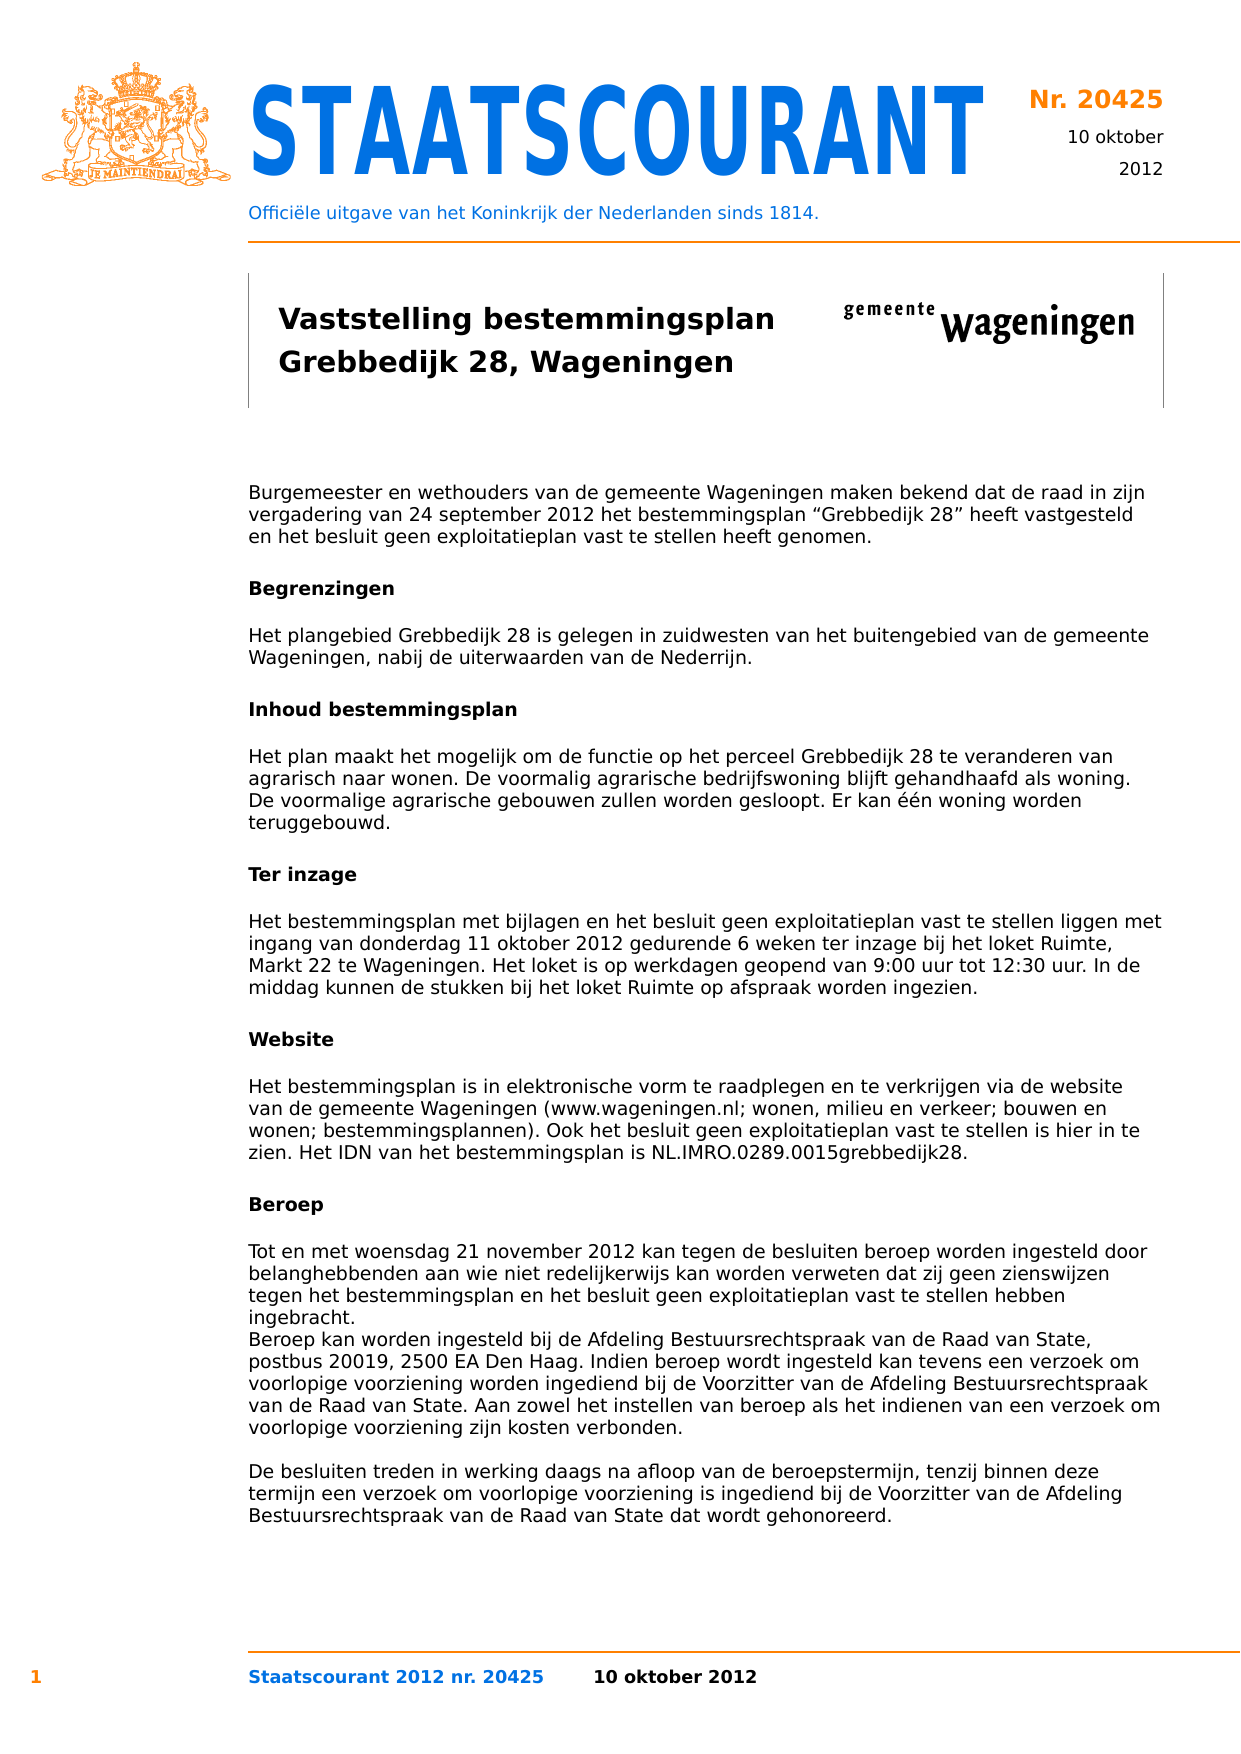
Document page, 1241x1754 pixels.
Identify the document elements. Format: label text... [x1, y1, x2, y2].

subtitle Website [248, 1029, 1163, 1051]
text Beroep kan worden ingesteld bij de Afdeling Bestuursrechtspraak van de Raad van State, postbus 20019, 2500 EA Den Haag. Indien beroep wordt ingesteld kan tevens een verzoek om voorlopige voorziening worden ingediend bij de Voorzitter van de Afdeling Bestuursrechtspraak van de Raad van State. Aan zowel het instellen van beroep als het indienen van een verzoek om voorlopige voorziening zijn kosten verbonden. [248, 1329, 1163, 1439]
subtitle Inhoud bestemmingsplan [248, 699, 1163, 721]
subtitle Ter inzage [248, 864, 1163, 886]
text Het bestemmingsplan met bijlagen en het besluit geen exploitatieplan vast te stellen liggen met ingang van donderdag 11 oktober 2012 gedurende 6 weken ter inzage bij het loket Ruimte, Markt 22 te Wageningen. Het loket is op werkdagen geopend van 9:00 uur tot 12:30 uur. In de middag kunnen de stukken bij het loket Ruimte op afspraak worden ingezien. [248, 911, 1163, 999]
subtitle Begrenzingen [248, 578, 1163, 600]
picture [41, 62, 231, 186]
text Het plangebied Grebbedijk 28 is gelegen in zuidwesten van het buitengebied van de gemeente Wageningen, nabij de uiterwaarden van de Nederrijn. [248, 625, 1163, 669]
table_header STAATSCOURANT [248, 62, 998, 203]
text De besluiten treden in werking daags na afloop van de beroepstermijn, tenzij binnen deze termijn een verzoek om voorlopige voorziening is ingediend bij de Voorzitter van de Afdeling Bestuursrechtspraak van de Raad van State dat wordt gehonoreerd. [248, 1461, 1163, 1526]
text Burgemeester en wethouders van de gemeente Wageningen maken bekend dat de raad in zijn vergadering van 24 september 2012 het bestemmingsplan “Grebbedijk 28” heeft vastgesteld en het besluit geen exploitatieplan vast te stellen heeft genomen. [248, 482, 1163, 548]
table_cell Officiële uitgave van het Koninkrijk der Nederlanden sinds 1814. [248, 203, 1240, 241]
table_header Nr. 20425 [998, 62, 1240, 121]
picture [844, 302, 1134, 344]
text Tot en met woensdag 21 november 2012 kan tegen de besluiten beroep worden ingesteld door belanghebbenden aan wie niet redelijkerwijs kan worden verweten dat zij geen zienswijzen tegen het bestemmingsplan en het besluit geen exploitatieplan vast te stellen hebben ingebracht. [248, 1241, 1163, 1329]
table_cell 10 oktober [998, 121, 1240, 153]
text Het bestemmingsplan is in elektronische vorm te raadplegen en te verkrijgen via de website van de gemeente Wageningen (www.wageningen.nl; wonen, milieu en verkeer; bouwen en wonen; bestemmingsplannen). Ook het besluit geen exploitatieplan vast te stellen is hier in te zien. Het IDN van het bestemmingsplan is NL.IMRO.0289.0015grebbedijk28. [248, 1076, 1163, 1164]
text Het plan maakt het mogelijk om de functie op het perceel Grebbedijk 28 te veranderen van agrarisch naar wonen. De voormalig agrarische bedrijfswoning blijft gehandhaafd als woning. De voormalige agrarische gebouwen zullen worden gesloopt. Er kan één woning worden teruggebouwd. [248, 746, 1163, 834]
table_header [25, 62, 248, 241]
subtitle Beroep [248, 1194, 1163, 1216]
table_cell 2012 [998, 153, 1240, 203]
subtitle Vaststelling bestemmingsplan Grebbedijk 28, Wageningen [249, 273, 1163, 408]
